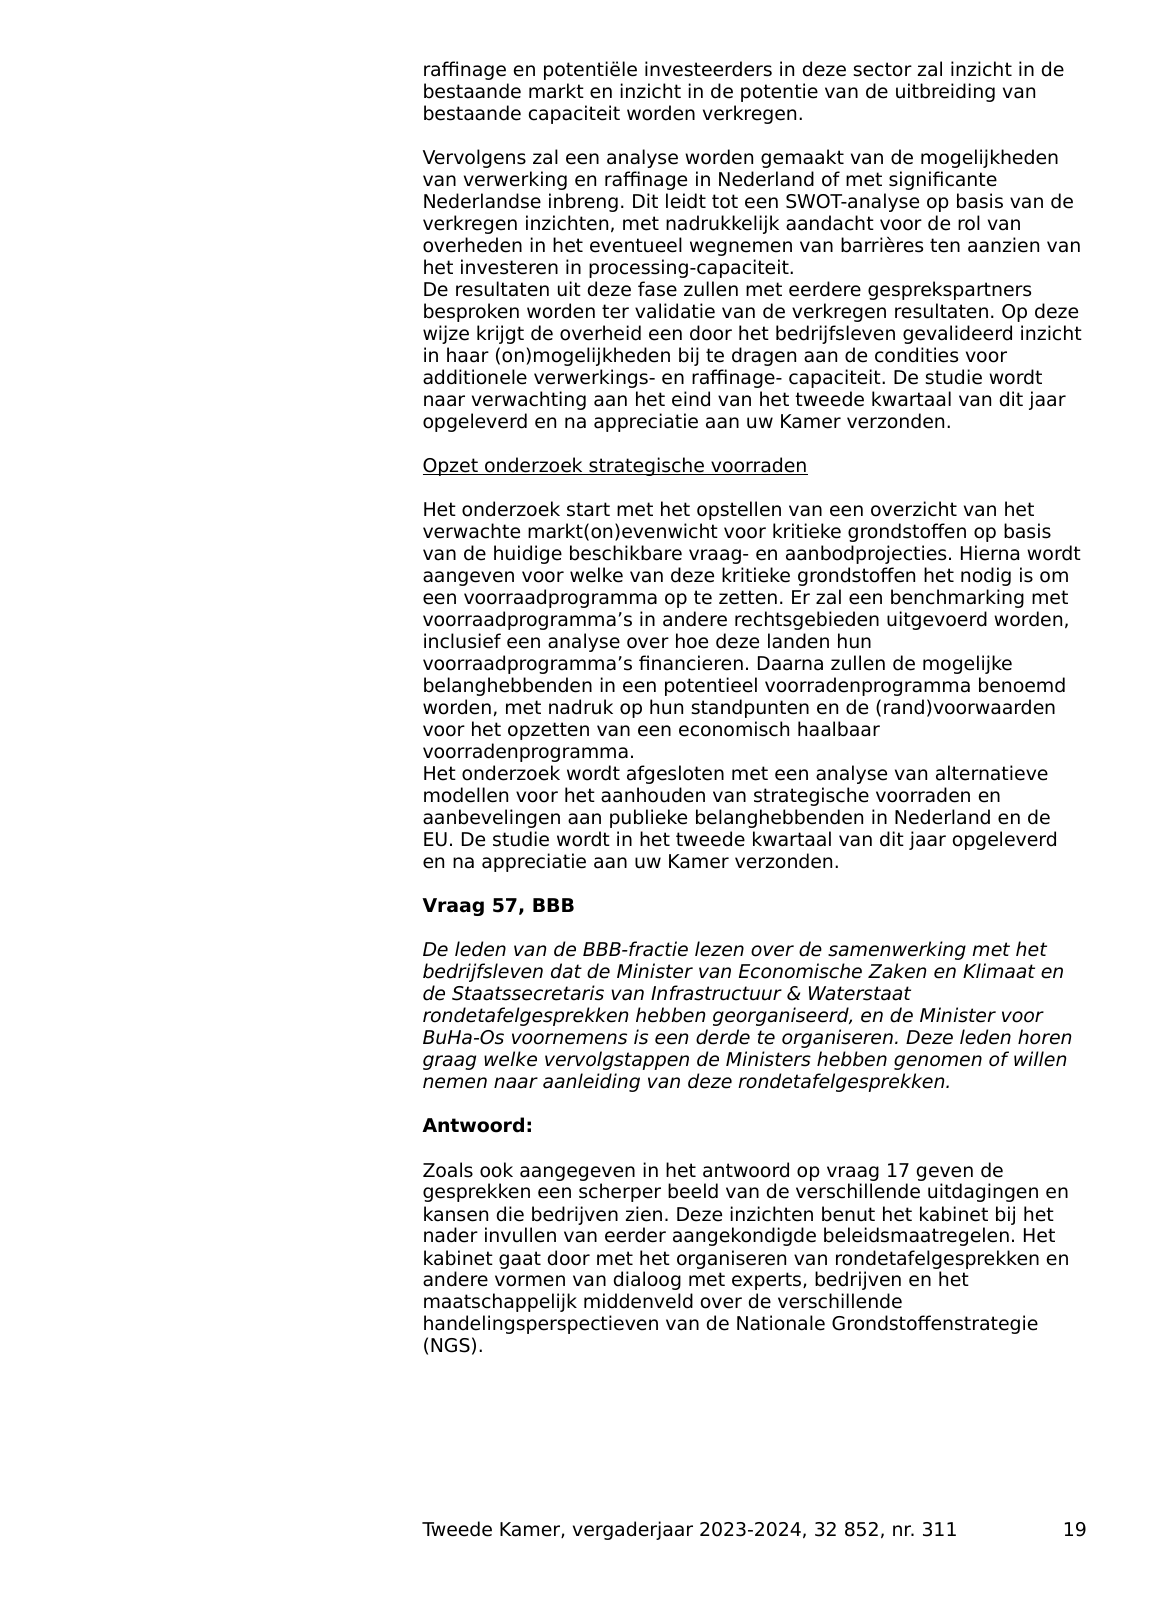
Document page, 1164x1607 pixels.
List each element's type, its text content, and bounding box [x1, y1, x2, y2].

text De leden van de BBB-fractie lezen over de samenwerking met het bedrijfsleven dat de Minister van Economische Zaken en Klimaat en de Staatssecretaris van Infrastructuur & Waterstaat rondetafelgesprekken hebben georganiseerd, en de Minister voor BuHa-Os voornemens is een derde te organiseren. Deze leden horen graag welke vervolgstappen de Ministers hebben genomen of willen nemen naar aanleiding van deze rondetafelgesprekken. [422, 939, 1087, 1093]
text raffinage en potentiële investeerders in deze sector zal inzicht in de bestaande markt en inzicht in de potentie van de uitbreiding van bestaande capaciteit worden verkregen. [422, 59, 1087, 125]
text Vervolgens zal een analyse worden gemaakt van de mogelijkheden van verwerking en raffinage in Nederland of met significante Nederlandse inbreng. Dit leidt tot een SWOT-analyse op basis van de verkregen inzichten, met nadrukkelijk aandacht voor de rol van overheden in het eventueel wegnemen van barrières ten aanzien van het investeren in processing-capaciteit. [422, 147, 1087, 279]
text Het onderzoek wordt afgesloten met een analyse van alternatieve modellen voor het aanhouden van strategische voorraden en aanbevelingen aan publieke belanghebbenden in Nederland en de EU. De studie wordt in het tweede kwartaal van dit jaar opgeleverd en na appreciatie aan uw Kamer verzonden. [422, 763, 1087, 873]
subtitle Antwoord: [422, 1115, 1087, 1137]
subtitle Opzet onderzoek strategische voorraden [422, 455, 1087, 477]
text Zoals ook aangegeven in het antwoord op vraag 17 geven de gesprekken een scherper beeld van de verschillende uitdagingen en kansen die bedrijven zien. Deze inzichten benut het kabinet bij het nader invullen van eerder aangekondigde beleidsmaatregelen. Het kabinet gaat door met het organiseren van rondetafelgesprekken en andere vormen van dialoog met experts, bedrijven en het maatschappelijk middenveld over de verschillende handelingsperspectieven van de Nationale Grondstoffenstrategie (NGS). [422, 1159, 1087, 1357]
text Het onderzoek start met het opstellen van een overzicht van het verwachte markt(on)evenwicht voor kritieke grondstoffen op basis van de huidige beschikbare vraag- en aanbodprojecties. Hierna wordt aangeven voor welke van deze kritieke grondstoffen het nodig is om een voorraadprogramma op te zetten. Er zal een benchmarking met voorraadprogramma’s in andere rechtsgebieden uitgevoerd worden, inclusief een analyse over hoe deze landen hun voorraadprogramma’s financieren. Daarna zullen de mogelijke belanghebbenden in een potentieel voorradenprogramma benoemd worden, met nadruk op hun standpunten en de (rand)voorwaarden voor het opzetten van een economisch haalbaar voorradenprogramma. [422, 499, 1087, 763]
subtitle Vraag 57, BBB [422, 895, 1087, 917]
text De resultaten uit deze fase zullen met eerdere gesprekspartners besproken worden ter validatie van de verkregen resultaten. Op deze wijze krijgt de overheid een door het bedrijfsleven gevalideerd inzicht in haar (on)mogelijkheden bij te dragen aan de condities voor additionele verwerkings- en raffinage- capaciteit. De studie wordt naar verwachting aan het eind van het tweede kwartaal van dit jaar opgeleverd en na appreciatie aan uw Kamer verzonden. [422, 279, 1087, 433]
